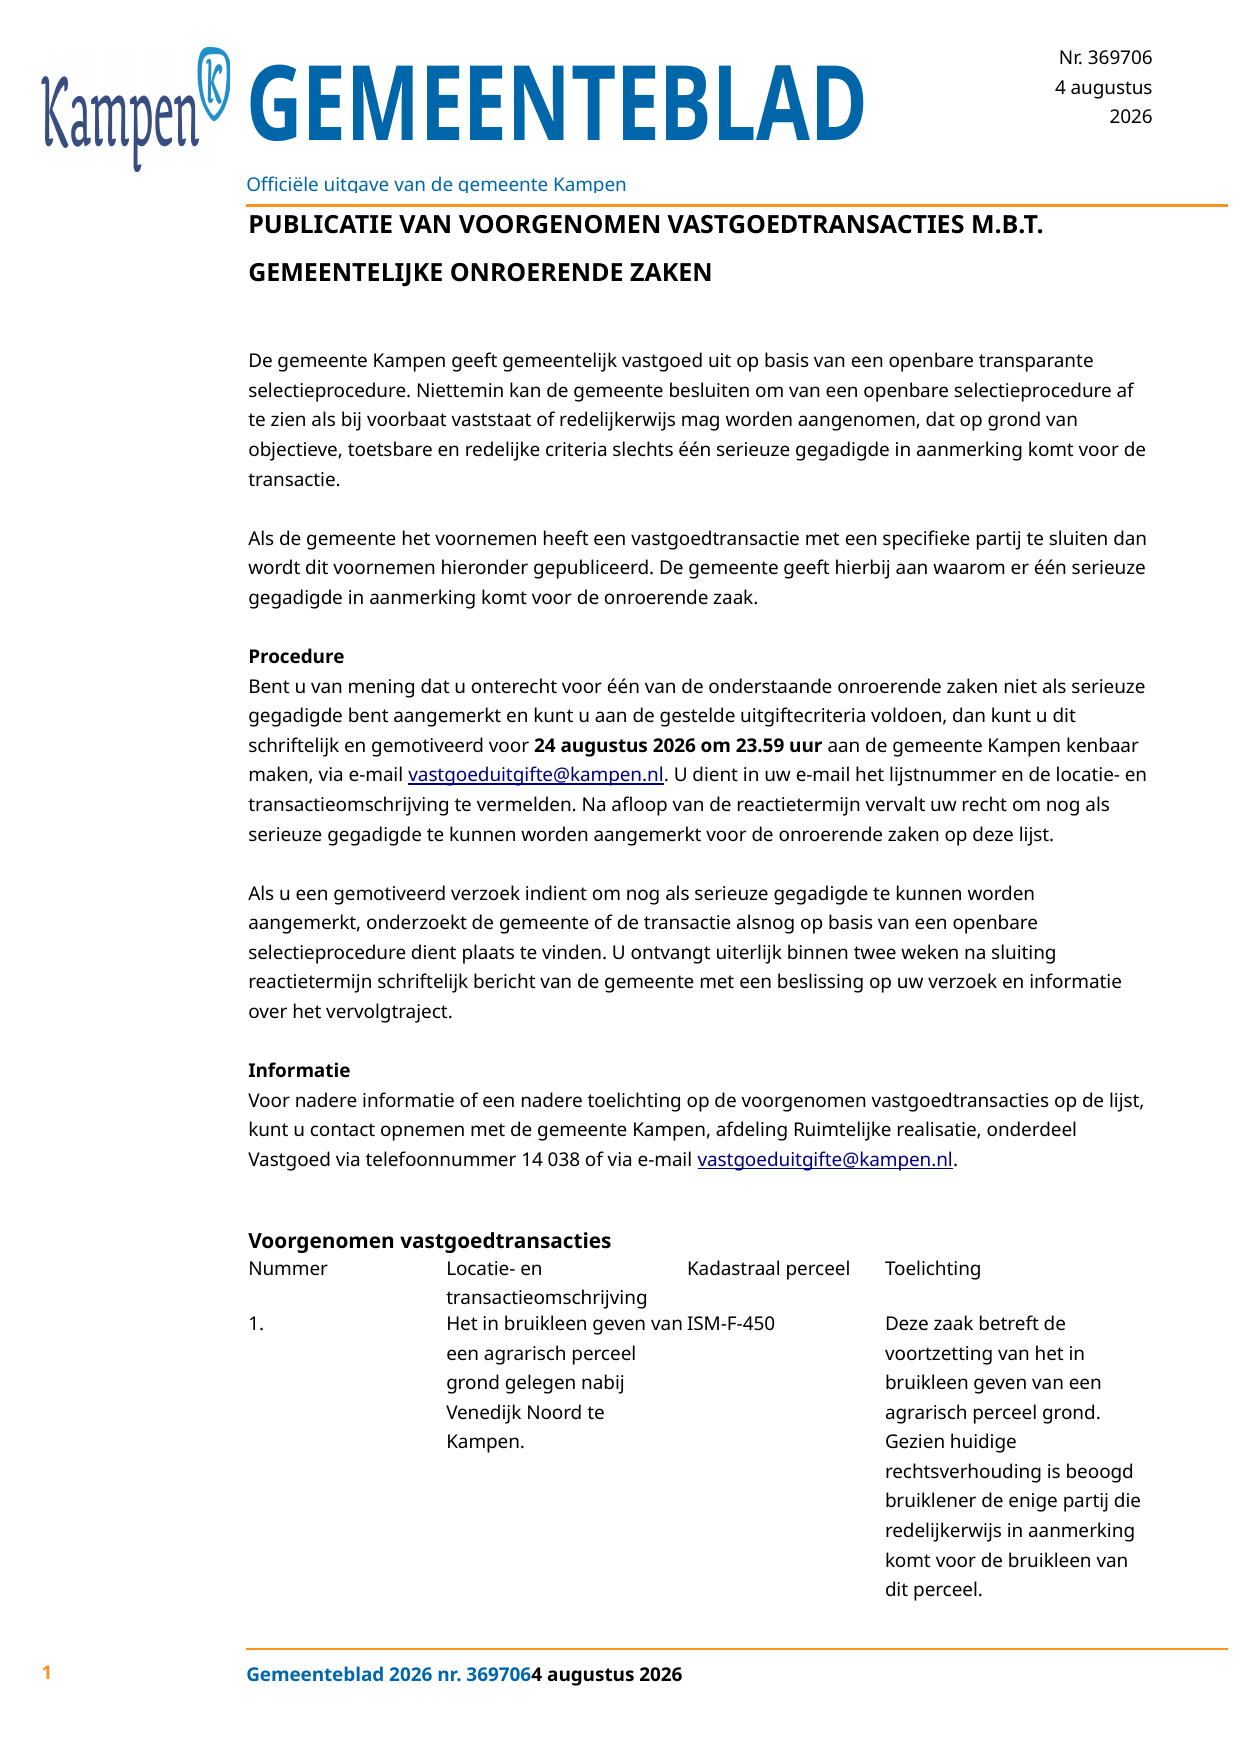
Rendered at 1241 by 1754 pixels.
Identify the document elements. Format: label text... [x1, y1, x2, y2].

table_header Nummer [248, 1255, 446, 1310]
text Voorgenomen vastgoedtransacties [248, 1226, 1152, 1255]
table_cell Deze zaak betreft de voortzetting van het in bruikleen geven van een agrarisch perceel grond. Gezien huidige rechtsverhouding is beoogd bruiklener de enige partij die redelijkerwijs in aanmerking komt voor de bruikleen van dit perceel. [885, 1310, 1152, 1602]
table_header Toelichting [885, 1255, 1152, 1310]
table_header Locatie- en transactieomschrijving [446, 1255, 687, 1310]
text Bent u van mening dat u onterecht voor één van de onderstaande onroerende zaken niet als serieuze gegadigde bent aangemerkt en kunt u aan de gestelde uitgiftecriteria voldoen, dan kunt u dit schriftelijk en gemotiveerd voor 24 augustus 2026 om 23.59 uur aan de gemeente Kampen kenbaar maken, via e-mail vastgoeduitgifte@kampen.nl. U dient in uw e-mail het lijstnummer en de locatie- en transactieomschrijving te vermelden. Na afloop van de reactietermijn vervalt uw recht om nog als serieuze gegadigde te kunnen worden aangemerkt voor de onroerende zaken op deze lijst. [248, 673, 1152, 847]
text Voor nadere informatie of een nadere toelichting op de voorgenomen vastgoedtransacties op de lijst, kunt u contact opnemen met de gemeente Kampen, afdeling Ruimtelijke realisatie, onderdeel Vastgoed via telefoonnummer 14 038 of via e-mail vastgoeduitgifte@kampen.nl. [248, 1087, 1152, 1172]
text Als de gemeente het voornemen heeft een vastgoedtransactie met een specifieke partij te sluiten dan wordt dit voornemen hieronder gepubliceerd. De gemeente geeft hierbij aan waarom er één serieuze gegadigde in aanmerking komt voor de onroerende zaak. [248, 525, 1152, 610]
text De gemeente Kampen geeft gemeentelijk vastgoed uit op basis van een openbare transparante selectieprocedure. Niettemin kan de gemeente besluiten om van een openbare selectieprocedure af te zien als bij voorbaat vaststaat of redelijkerwijs mag worden aangenomen, dat op grond van objectieve, toetsbare en redelijke criteria slechts één serieuze gegadigde in aanmerking komt voor de transactie. [248, 347, 1152, 492]
table_cell ISM-F-450 [687, 1310, 885, 1602]
table_header Kadastraal perceel [687, 1255, 885, 1310]
table_cell Het in bruikleen geven van een agrarisch perceel grond gelegen nabij Venedijk Noord te Kampen. [446, 1310, 687, 1602]
table_cell 1. [248, 1310, 446, 1602]
text Informatie [248, 1057, 1152, 1083]
text Procedure [248, 643, 1152, 669]
text Als u een gemotiveerd verzoek indient om nog als serieuze gegadigde te kunnen worden aangemerkt, onderzoekt de gemeente of de transactie alsnog op basis van een openbare selectieprocedure dient plaats te vinden. U ontvangt uiterlijk binnen twee weken na sluiting reactietermijn schriftelijk bericht van de gemeente met een beslissing op uw verzoek en informatie over het vervolgtraject. [248, 880, 1152, 1024]
picture [41, 47, 231, 172]
text PUBLICATIE VAN VOORGENOMEN VASTGOEDTRANSACTIES M.B.T. GEMEENTELIJKE ONROERENDE ZAKEN [248, 207, 1152, 288]
